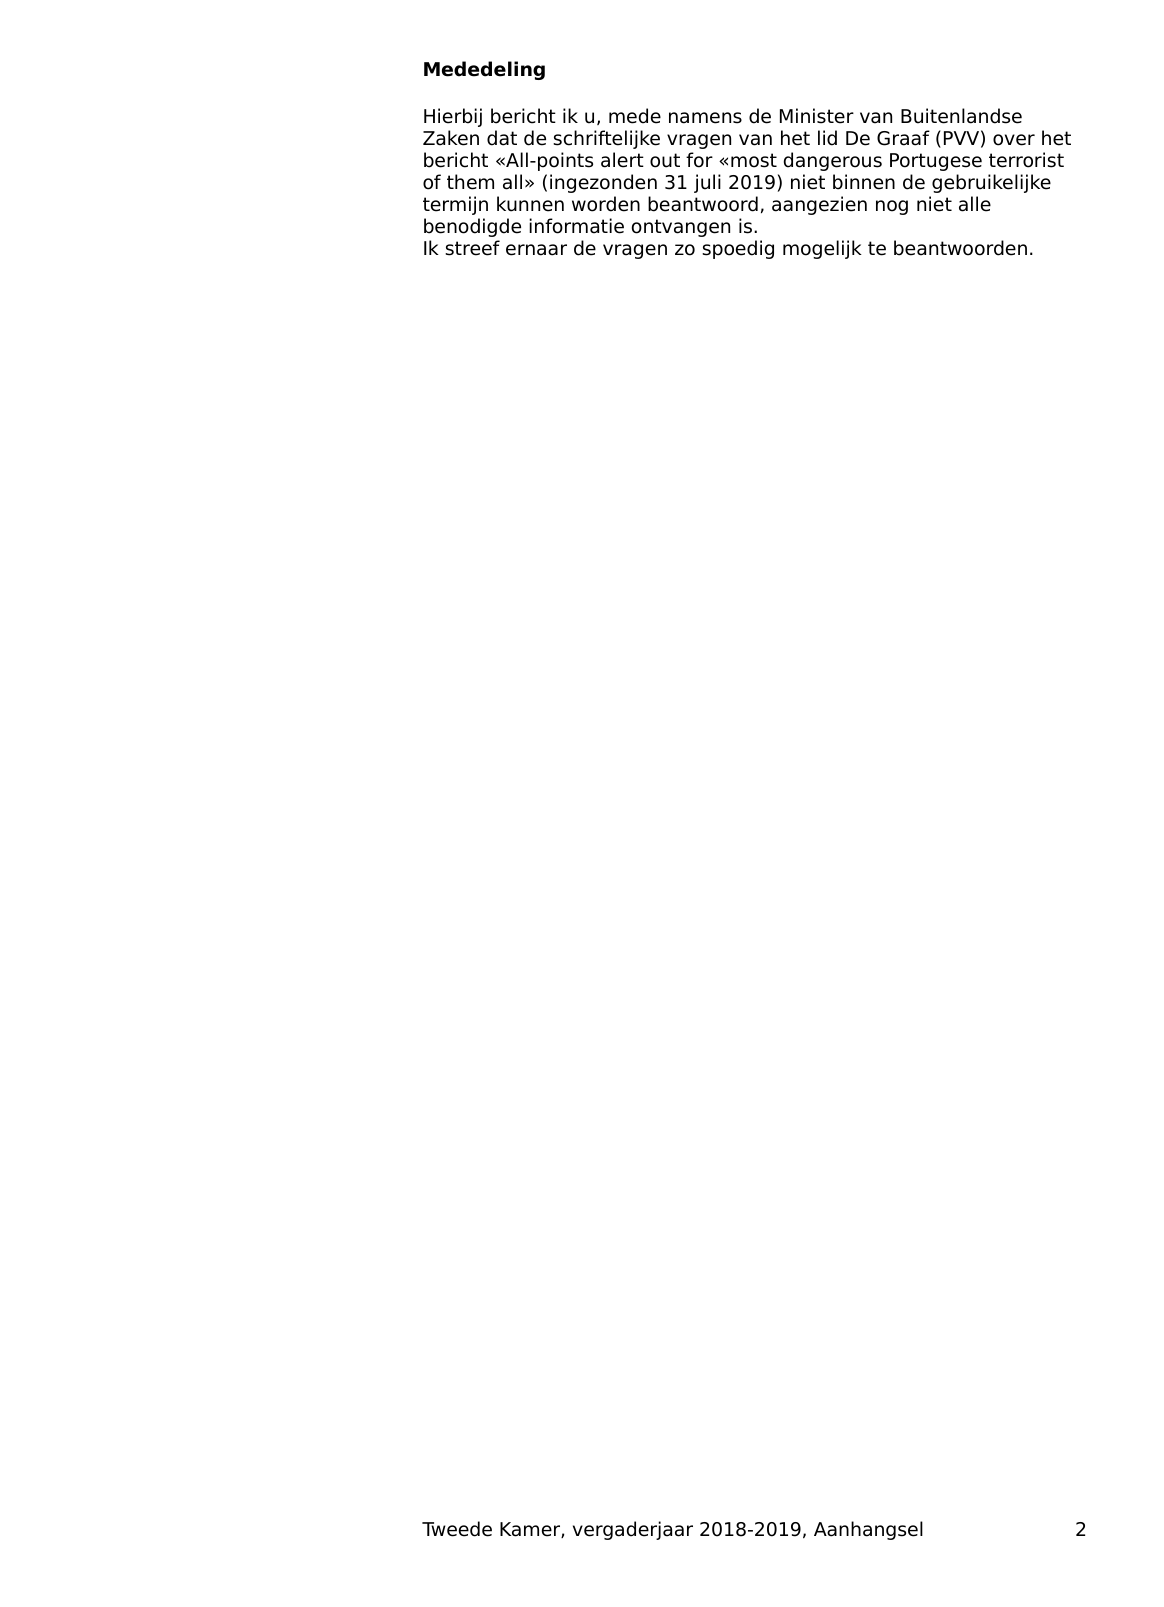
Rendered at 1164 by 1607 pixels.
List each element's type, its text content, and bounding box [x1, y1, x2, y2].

text Hierbij bericht ik u, mede namens de Minister van Buitenlandse Zaken dat de schriftelijke vragen van het lid De Graaf (PVV) over het bericht «All-points alert out for «most dangerous Portugese terrorist of them all» (ingezonden 31 juli 2019) niet binnen de gebruikelijke termijn kunnen worden beantwoord, aangezien nog niet alle benodigde informatie ontvangen is. [422, 106, 1087, 238]
text Ik streef ernaar de vragen zo spoedig mogelijk te beantwoorden. [422, 238, 1087, 260]
subtitle Mededeling [422, 59, 1087, 81]
